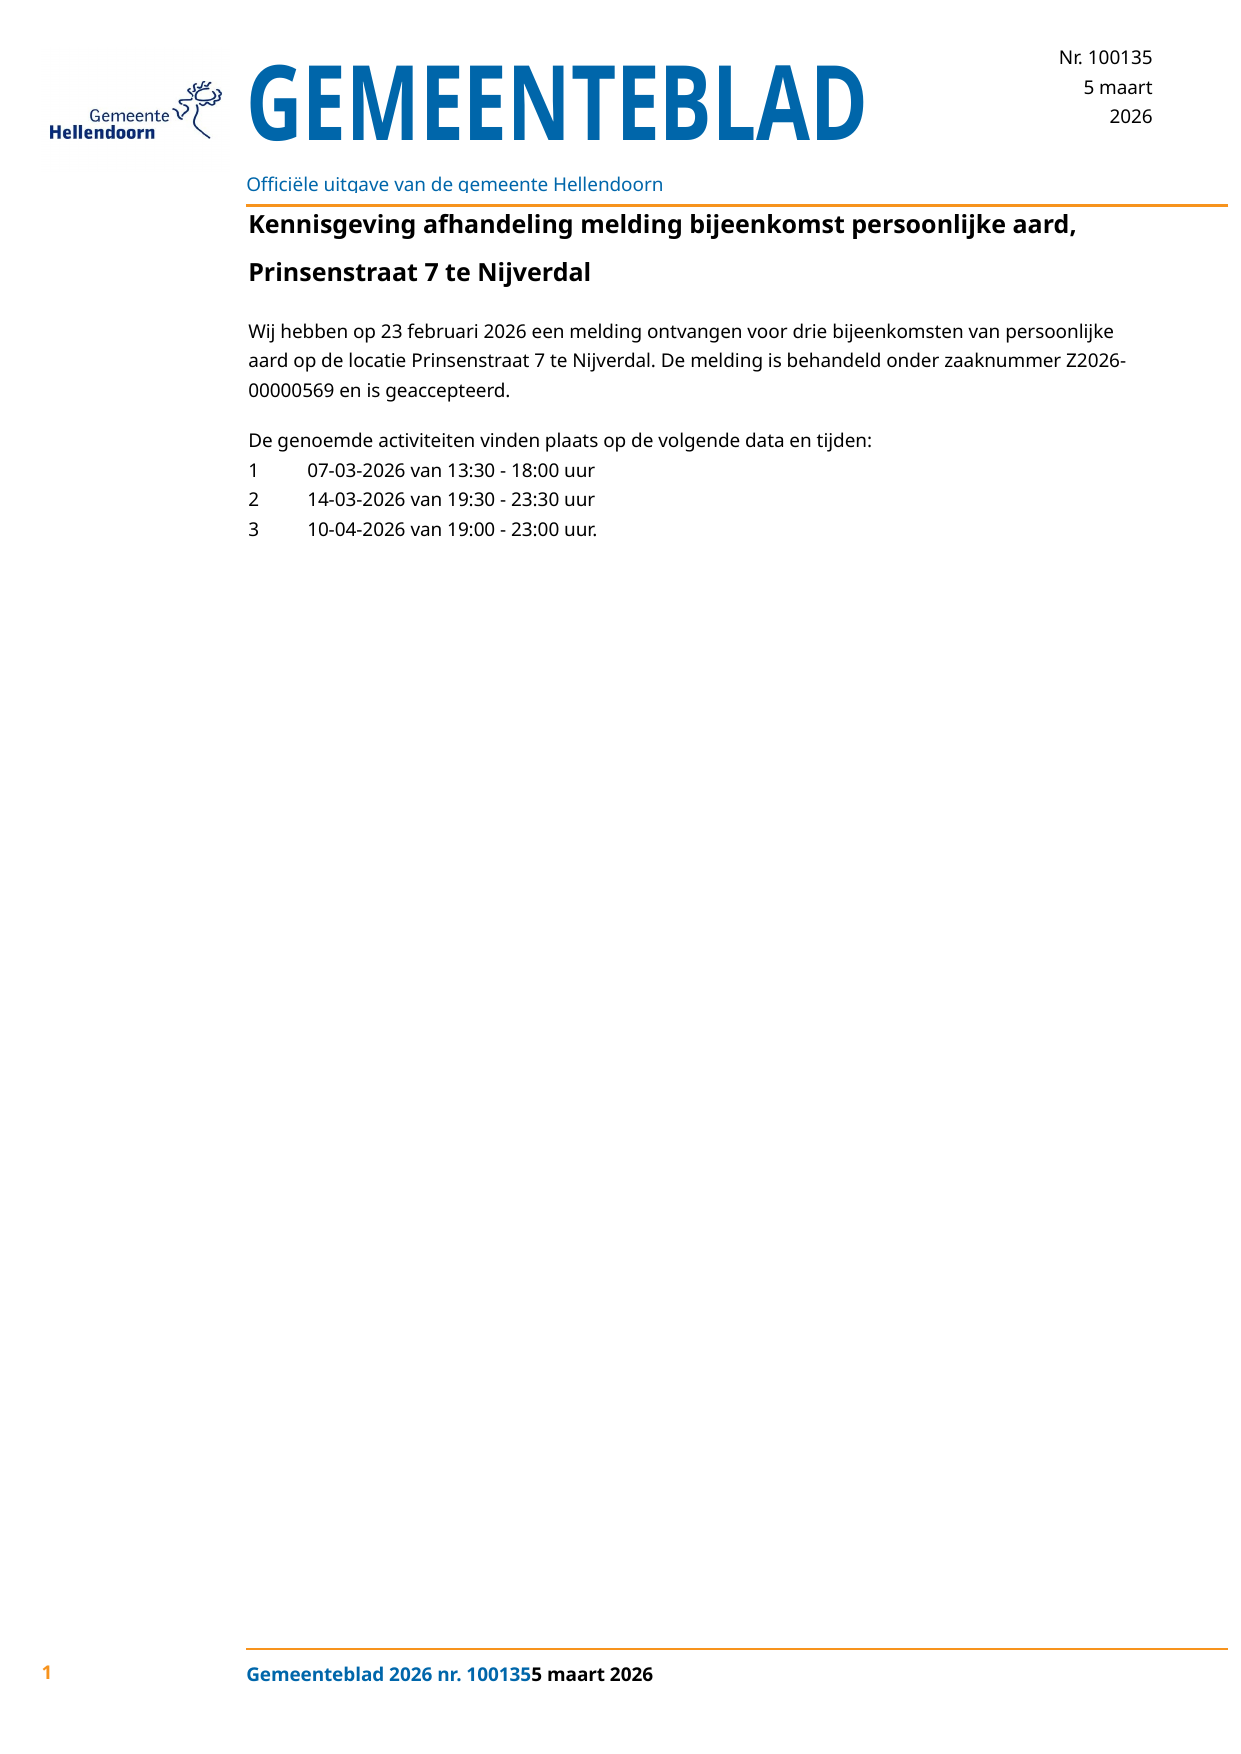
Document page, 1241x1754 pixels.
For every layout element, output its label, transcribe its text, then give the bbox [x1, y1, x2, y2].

text Kennisgeving afhandeling melding bijeenkomst persoonlijke aard, Prinsenstraat 7 te Nijverdal [248, 207, 1152, 288]
list 14-03-2026 van 19:30 - 23:30 uur [248, 487, 1152, 512]
text De genoemde activiteiten vinden plaats op de volgende data en tijden: [248, 427, 1152, 453]
text Wij hebben op 23 februari 2026 een melding ontvangen voor drie bijeenkomsten van persoonlijke aard op de locatie Prinsenstraat 7 te Nijverdal. De melding is behandeld onder zaaknummer Z2026-00000569 en is geaccepteerd. [248, 318, 1152, 403]
list 10-04-2026 van 19:00 - 23:00 uur. [248, 516, 1152, 542]
list 07-03-2026 van 13:30 - 18:00 uur [248, 457, 1152, 483]
picture [41, 47, 231, 172]
